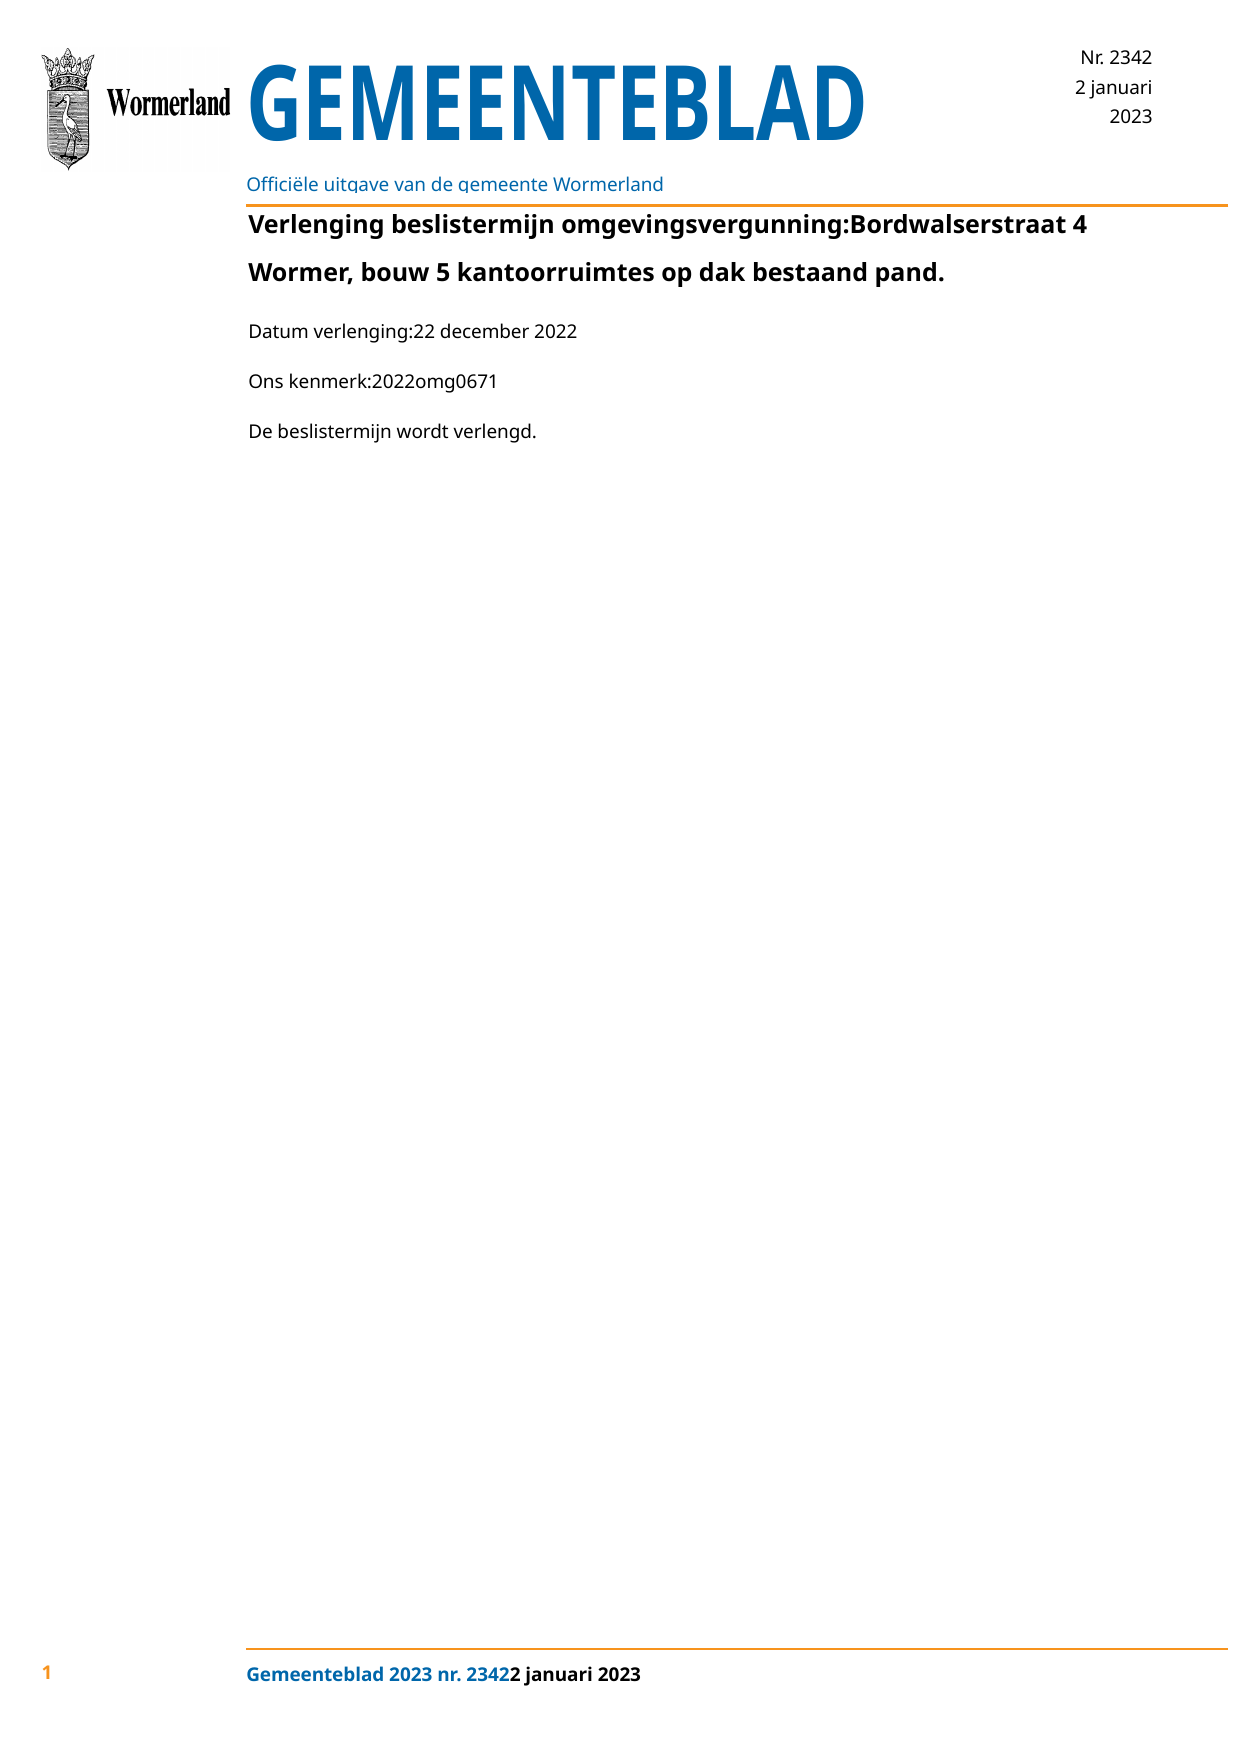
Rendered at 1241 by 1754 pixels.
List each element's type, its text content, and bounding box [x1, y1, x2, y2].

picture [41, 47, 231, 172]
text Ons kenmerk:2022omg0671 [248, 368, 1152, 394]
text De beslistermijn wordt verlengd. [248, 419, 1152, 444]
text Verlenging beslistermijn omgevingsvergunning:Bordwalserstraat 4 Wormer, bouw 5 kantoorruimtes op dak bestaand pand. [248, 207, 1152, 288]
text Datum verlenging:22 december 2022 [248, 318, 1152, 344]
